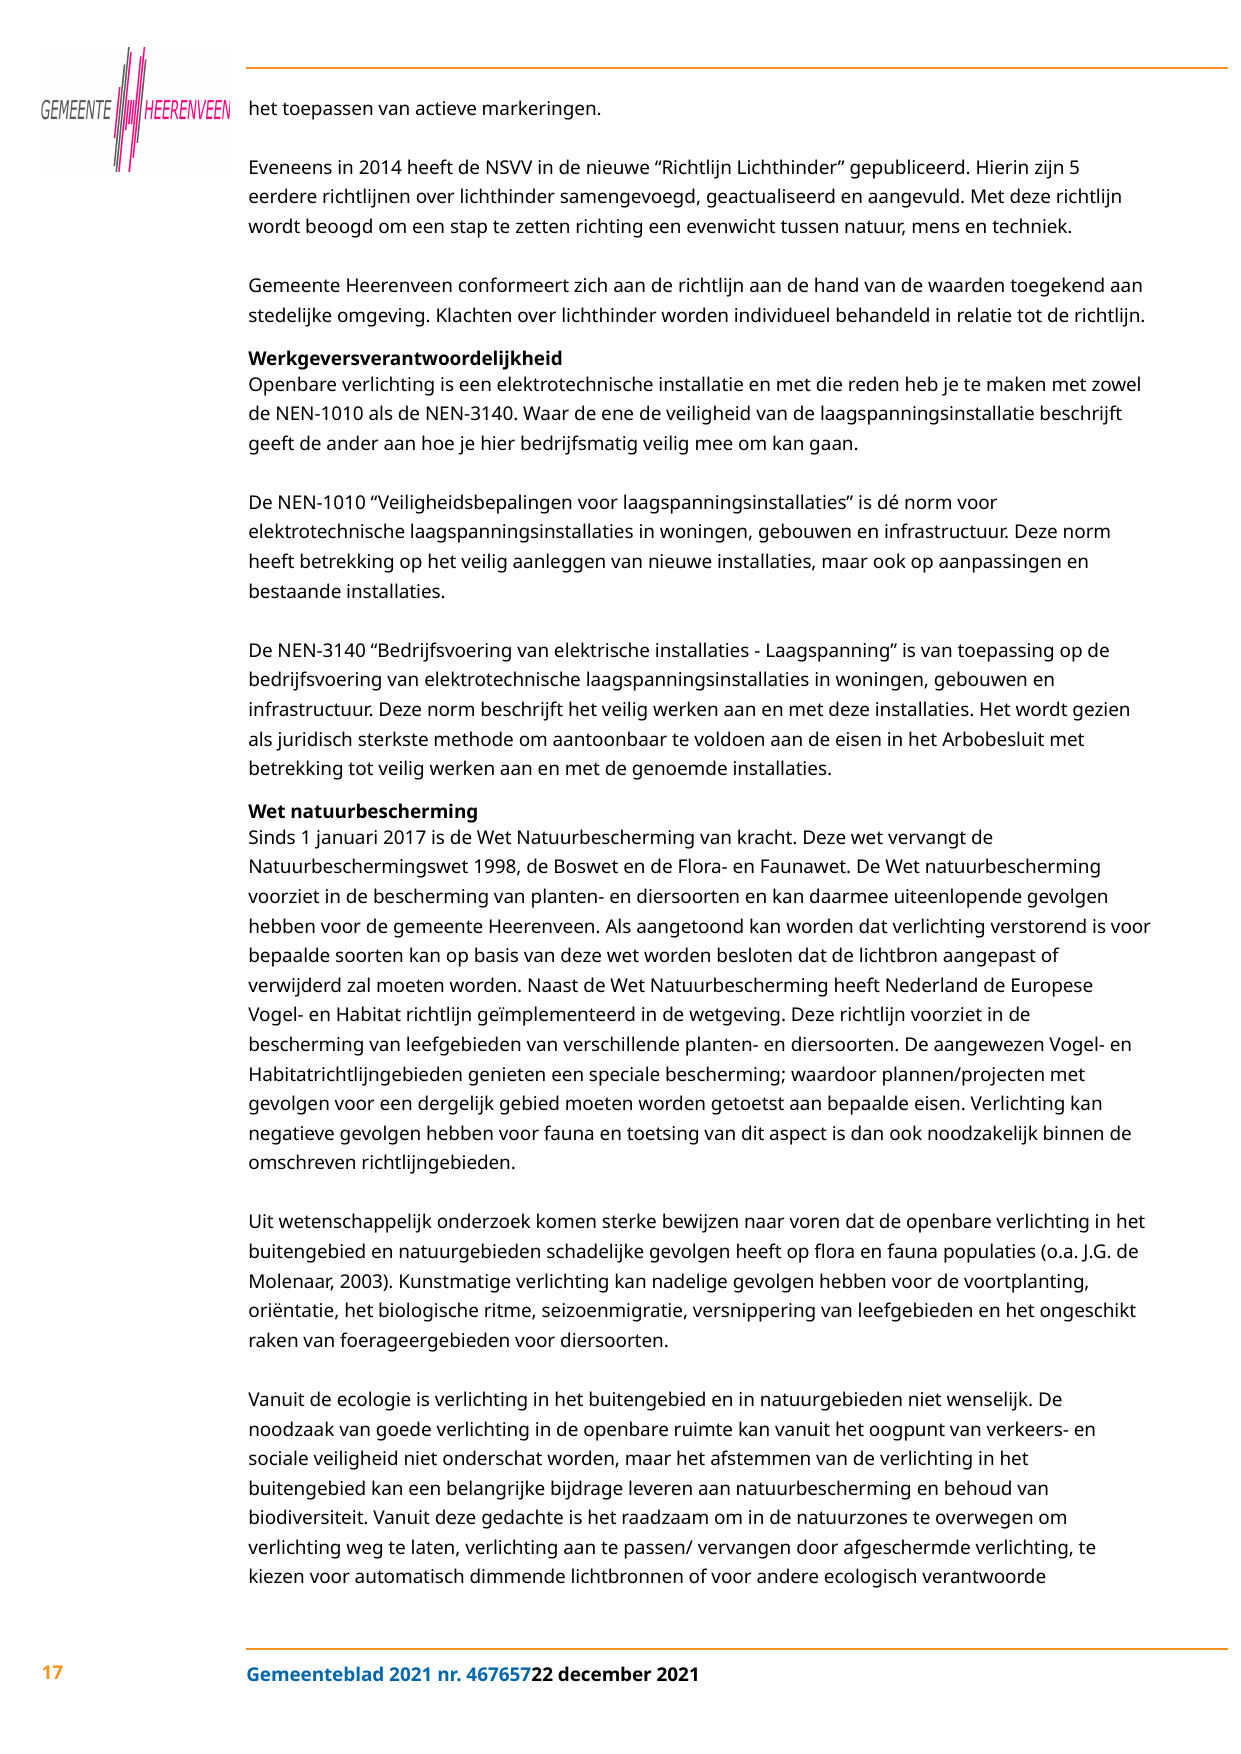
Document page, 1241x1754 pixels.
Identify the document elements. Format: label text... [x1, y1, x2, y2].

text De NEN-1010 “Veiligheidsbepalingen voor laagspanningsinstallaties” is dé norm voor elektrotechnische laagspanningsinstallaties in woningen, gebouwen en infrastructuur. Deze norm heeft betrekking op het veilig aanleggen van nieuwe installaties, maar ook op aanpassingen en bestaande installaties. [248, 489, 1152, 603]
text Vanuit de ecologie is verlichting in het buitengebied en in natuurgebieden niet wenselijk. De noodzaak van goede verlichting in de openbare ruimte kan vanuit het oogpunt van verkeers- en sociale veiligheid niet onderschat worden, maar het afstemmen van de verlichting in het buitengebied kan een belangrijke bijdrage leveren aan natuurbescherming en behoud van biodiversiteit. Vanuit deze gedachte is het raadzaam om in de natuurzones te overwegen om verlichting weg te laten, verlichting aan te passen/ vervangen door afgeschermde verlichting, te kiezen voor automatisch dimmende lichtbronnen of voor andere ecologisch verantwoorde [248, 1386, 1152, 1589]
text Wet natuurbescherming [248, 798, 1152, 824]
text Eveneens in 2014 heeft de NSVV in de nieuwe “Richtlijn Lichthinder” gepubliceerd. Hierin zijn 5 eerdere richtlijnen over lichthinder samengevoegd, geactualiseerd en aangevuld. Met deze richtlijn wordt beoogd om een stap te zetten richting een evenwicht tussen natuur, mens en techniek. [248, 154, 1152, 239]
text De NEN-3140 “Bedrijfsvoering van elektrische installaties - Laagspanning” is van toepassing op de bedrijfsvoering van elektrotechnische laagspanningsinstallaties in woningen, gebouwen en infrastructuur. Deze norm beschrijft het veilig werken aan en met deze installaties. Het wordt gezien als juridisch sterkste methode om aantoonbaar te voldoen aan de eisen in het Arbobesluit met betrekking tot veilig werken aan en met de genoemde installaties. [248, 637, 1152, 781]
text Gemeente Heerenveen conformeert zich aan de richtlijn aan de hand van de waarden toegekend aan stedelijke omgeving. Klachten over lichthinder worden individueel behandeld in relatie tot de richtlijn. [248, 272, 1152, 328]
text Uit wetenschappelijk onderzoek komen sterke bewijzen naar voren dat de openbare verlichting in het buitengebied en natuurgebieden schadelijke gevolgen heeft op flora en fauna populaties (o.a. J.G. de Molenaar, 2003). Kunstmatige verlichting kan nadelige gevolgen hebben voor de voortplanting, oriëntatie, het biologische ritme, seizoenmigratie, versnippering van leefgebieden en het ongeschikt raken van foerageergebieden voor diersoorten. [248, 1209, 1152, 1353]
text Openbare verlichting is een elektrotechnische installatie en met die reden heb je te maken met zowel de NEN-1010 als de NEN-3140. Waar de ene de veiligheid van de laagspanningsinstallatie beschrijft geeft de ander aan hoe je hier bedrijfsmatig veilig mee om kan gaan. [248, 371, 1152, 456]
picture [41, 47, 231, 172]
text Sinds 1 januari 2017 is de Wet Natuurbescherming van kracht. Deze wet vervangt de Natuurbeschermingswet 1998, de Boswet en de Flora- en Faunawet. De Wet natuurbescherming voorziet in de bescherming van planten- en diersoorten en kan daarmee uiteenlopende gevolgen hebben voor de gemeente Heerenveen. Als aangetoond kan worden dat verlichting verstorend is voor bepaalde soorten kan op basis van deze wet worden besloten dat de lichtbron aangepast of verwijderd zal moeten worden. Naast de Wet Natuurbescherming heeft Nederland de Europese Vogel- en Habitat richtlijn geïmplementeerd in de wetgeving. Deze richtlijn voorziet in de bescherming van leefgebieden van verschillende planten- en diersoorten. De aangewezen Vogel- en Habitatrichtlijngebieden genieten een speciale bescherming; waardoor plannen/projecten met gevolgen voor een dergelijk gebied moeten worden getoetst aan bepaalde eisen. Verlichting kan negatieve gevolgen hebben voor fauna en toetsing van dit aspect is dan ook noodzakelijk binnen de omschreven richtlijngebieden. [248, 824, 1152, 1175]
text Werkgeversverantwoordelijkheid [248, 345, 1152, 371]
text het toepassen van actieve markeringen. [248, 95, 1152, 121]
